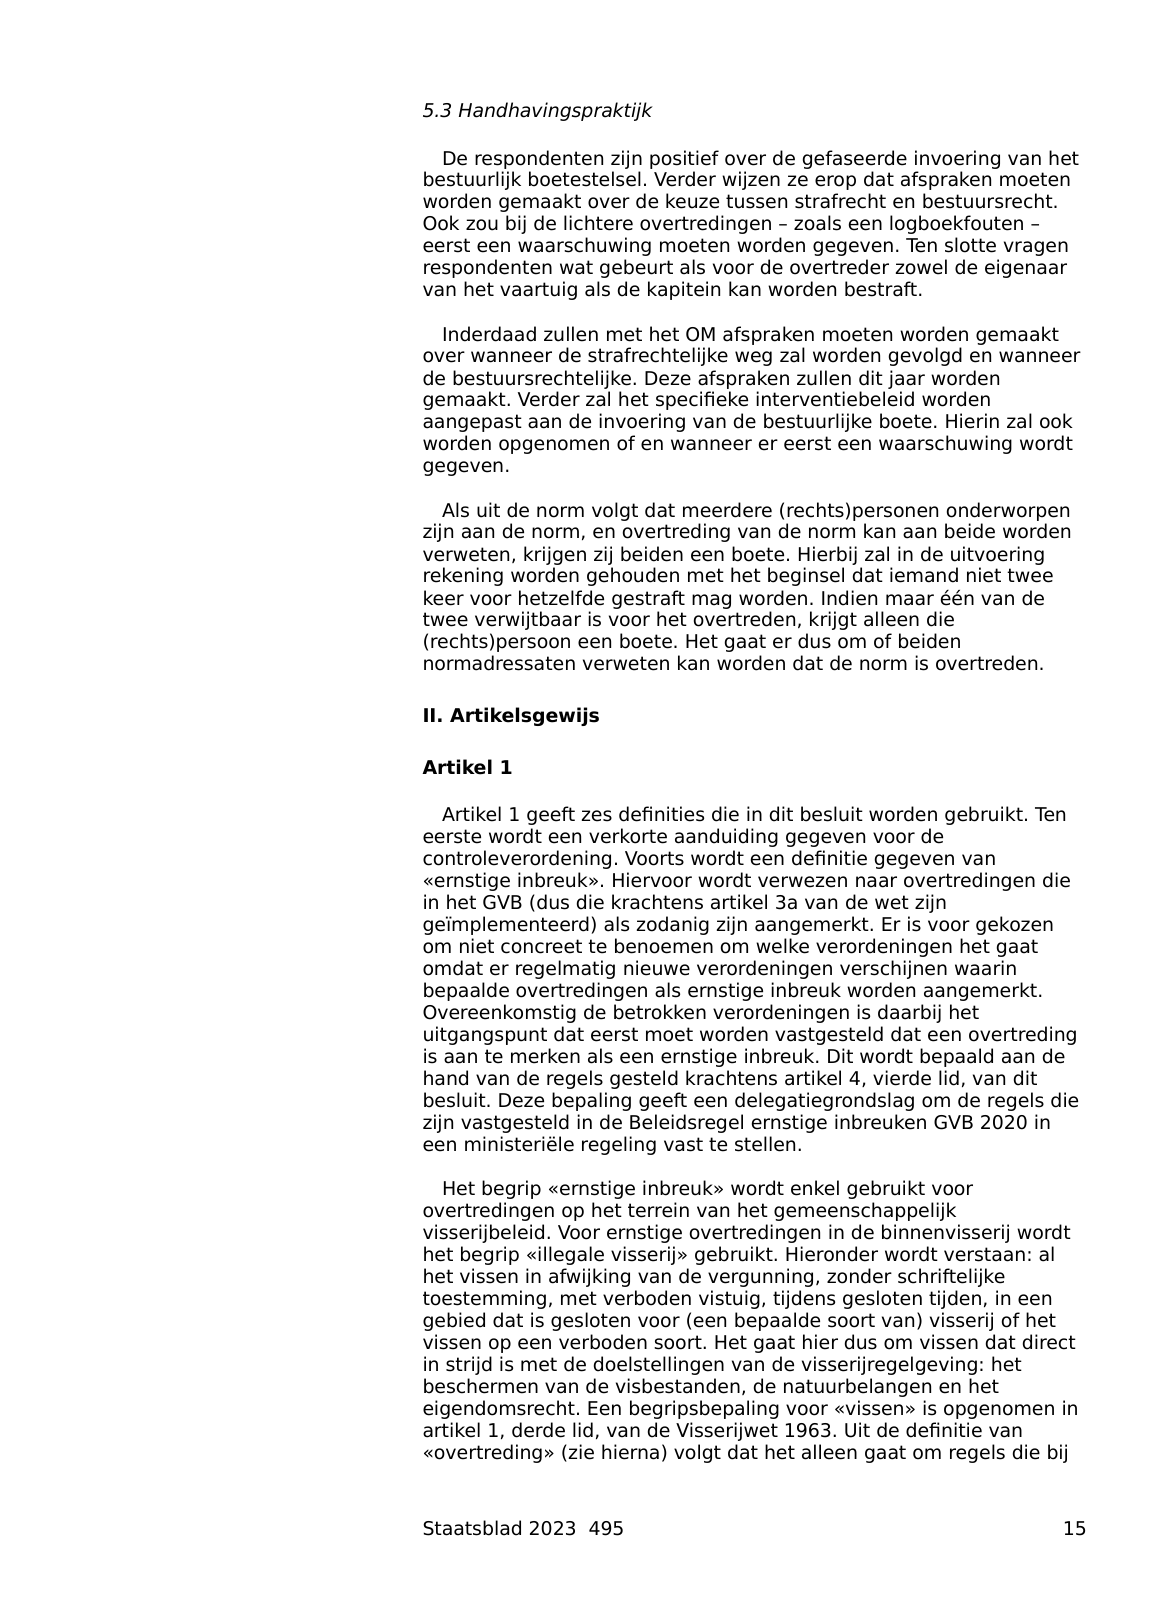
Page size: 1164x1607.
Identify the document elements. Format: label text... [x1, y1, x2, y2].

text Artikel 1 geeft zes definities die in dit besluit worden gebruikt. Ten eerste wordt een verkorte aanduiding gegeven voor de controleverordening. Voorts wordt een definitie gegeven van «ernstige inbreuk». Hiervoor wordt verwezen naar overtredingen die in het GVB (dus die krachtens artikel 3a van de wet zijn geïmplementeerd) als zodanig zijn aangemerkt. Er is voor gekozen om niet concreet te benoemen om welke verordeningen het gaat omdat er regelmatig nieuwe verordeningen verschijnen waarin bepaalde overtredingen als ernstige inbreuk worden aangemerkt. Overeenkomstig de betrokken verordeningen is daarbij het uitgangspunt dat eerst moet worden vastgesteld dat een overtreding is aan te merken als een ernstige inbreuk. Dit wordt bepaald aan de hand van de regels gesteld krachtens artikel 4, vierde lid, van dit besluit. Deze bepaling geeft een delegatiegrondslag om de regels die zijn vastgesteld in de Beleidsregel ernstige inbreuken GVB 2020 in een ministeriële regeling vast te stellen. [422, 804, 1087, 1156]
text De respondenten zijn positief over de gefaseerde invoering van het bestuurlijk boetestelsel. Verder wijzen ze erop dat afspraken moeten worden gemaakt over de keuze tussen strafrecht en bestuursrecht. Ook zou bij de lichtere overtredingen – zoals een logboekfouten – eerst een waarschuwing moeten worden gegeven. Ten slotte vragen respondenten wat gebeurt als voor de overtreder zowel de eigenaar van het vaartuig als de kapitein kan worden bestraft. [422, 147, 1087, 301]
text Als uit de norm volgt dat meerdere (rechts)personen onderworpen zijn aan de norm, en overtreding van de norm kan aan beide worden verweten, krijgen zij beiden een boete. Hierbij zal in de uitvoering rekening worden gehouden met het beginsel dat iemand niet twee keer voor hetzelfde gestraft mag worden. Indien maar één van de twee verwijtbaar is voor het overtreden, krijgt alleen die (rechts)persoon een boete. Het gaat er dus om of beiden normadressaten verweten kan worden dat de norm is overtreden. [422, 499, 1087, 675]
subtitle 5.3 Handhavingspraktijk [422, 100, 1087, 122]
subtitle Artikel 1 [422, 757, 1087, 779]
text Het begrip «ernstige inbreuk» wordt enkel gebruikt voor overtredingen op het terrein van het gemeenschappelijk visserijbeleid. Voor ernstige overtredingen in de binnenvisserij wordt het begrip «illegale visserij» gebruikt. Hieronder wordt verstaan: al het vissen in afwijking van de vergunning, zonder schriftelijke toestemming, met verboden vistuig, tijdens gesloten tijden, in een gebied dat is gesloten voor (een bepaalde soort van) visserij of het vissen op een verboden soort. Het gaat hier dus om vissen dat direct in strijd is met de doelstellingen van de visserijregelgeving: het beschermen van de visbestanden, de natuurbelangen en het eigendomsrecht. Een begripsbepaling voor «vissen» is opgenomen in artikel 1, derde lid, van de Visserijwet 1963. Uit de definitie van «overtreding» (zie hierna) volgt dat het alleen gaat om regels die bij [422, 1178, 1087, 1464]
subtitle II. Artikelsgewijs [422, 705, 1087, 727]
text Inderdaad zullen met het OM afspraken moeten worden gemaakt over wanneer de strafrechtelijke weg zal worden gevolgd en wanneer de bestuursrechtelijke. Deze afspraken zullen dit jaar worden gemaakt. Verder zal het specifieke interventiebeleid worden aangepast aan de invoering van de bestuurlijke boete. Hierin zal ook worden opgenomen of en wanneer er eerst een waarschuwing wordt gegeven. [422, 323, 1087, 477]
